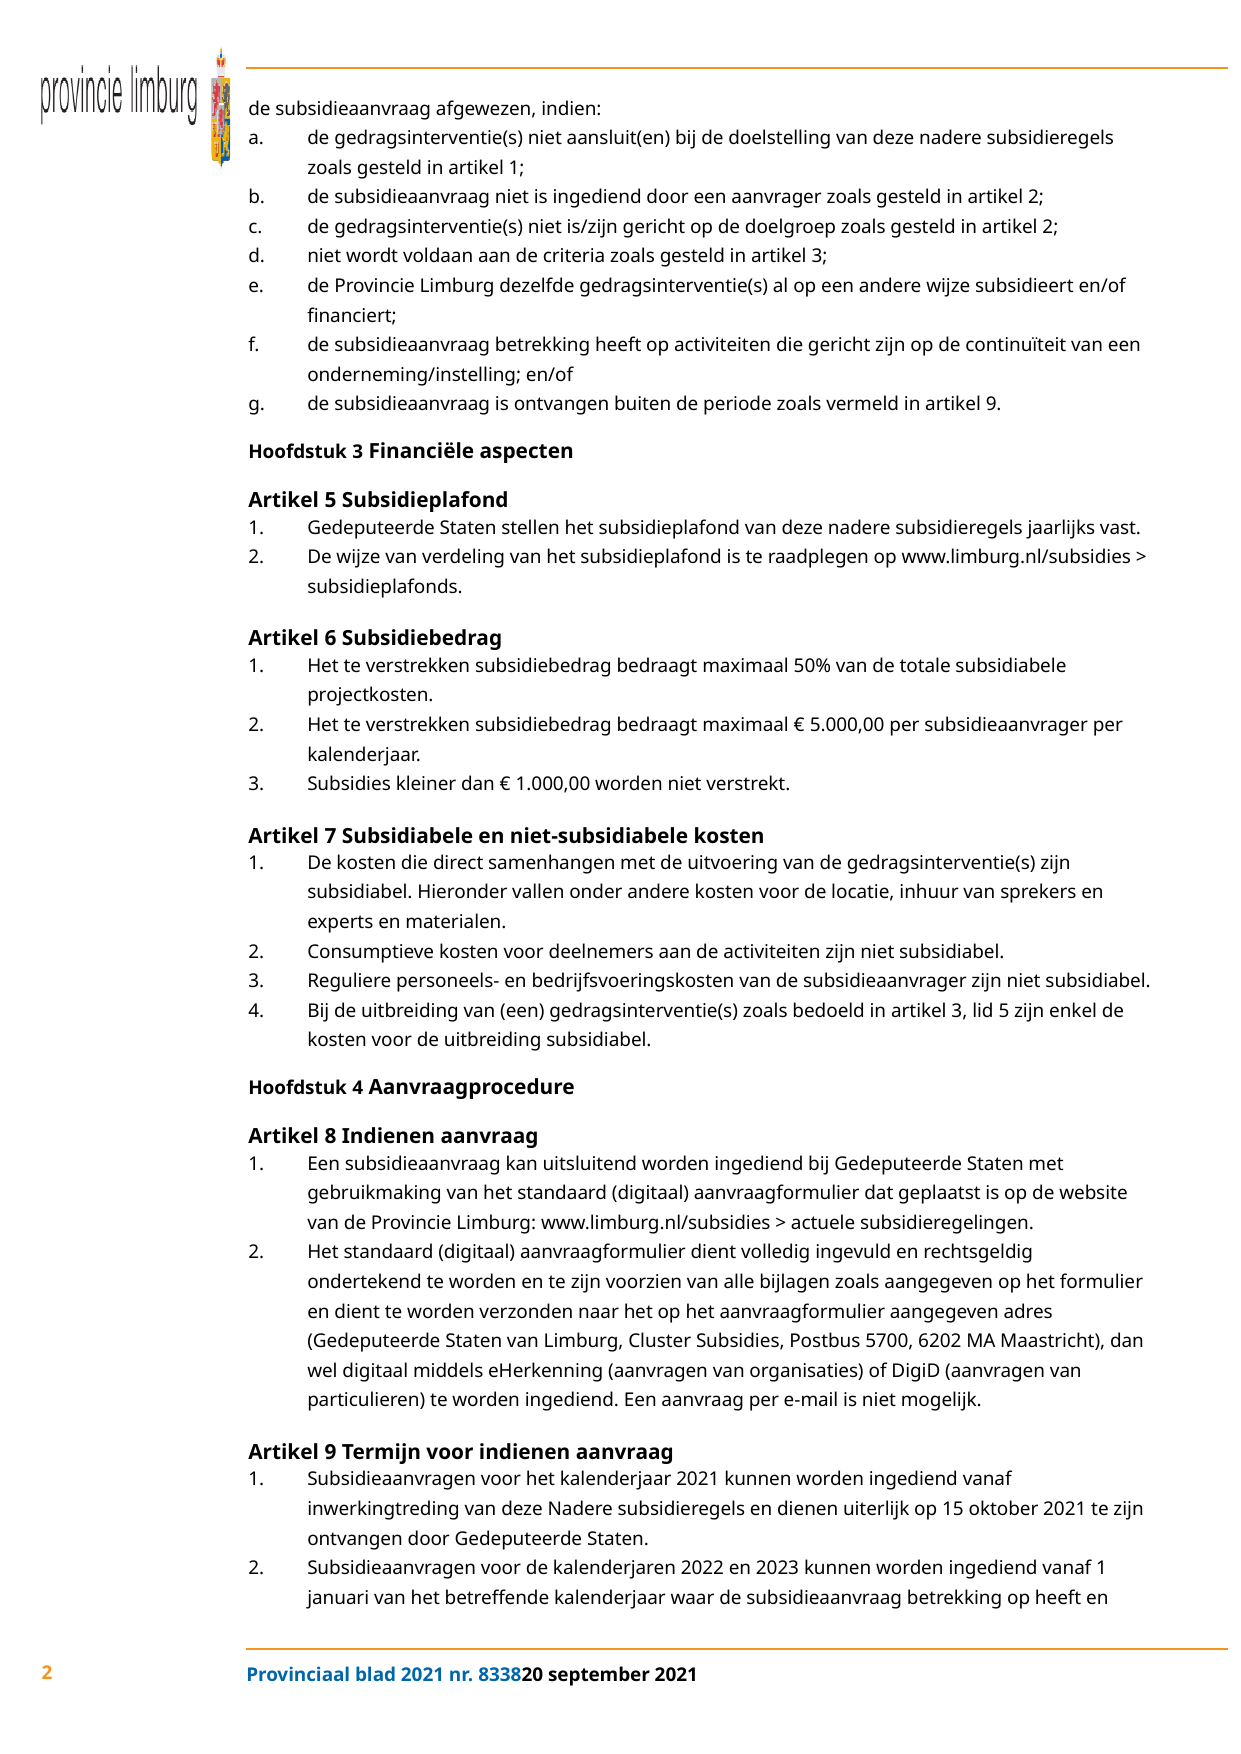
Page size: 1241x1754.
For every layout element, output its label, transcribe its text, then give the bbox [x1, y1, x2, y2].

text Artikel 6 Subsidiebedrag [248, 623, 1152, 652]
text de subsidieaanvraag afgewezen, indien: [248, 95, 1152, 121]
list Een subsidieaanvraag kan uitsluitend worden ingediend bij Gedeputeerde Staten met gebruikmaking van het standaard (digitaal) aanvraagformulier dat geplaatst is op de website van de Provincie Limburg: www.limburg.nl/subsidies > actuele subsidieregelingen. [248, 1150, 1152, 1235]
list Het te verstrekken subsidiebedrag bedraagt maximaal 50% van de totale subsidiabele projectkosten. [248, 652, 1152, 707]
text Artikel 5 Subsidieplafond [248, 486, 1152, 514]
list De wijze van verdeling van het subsidieplafond is te raadplegen op www.limburg.nl/subsidies > subsidieplafonds. [248, 543, 1152, 599]
list Subsidieaanvragen voor de kalenderjaren 2022 en 2023 kunnen worden ingediend vanaf 1 januari van het betreffende kalenderjaar waar de subsidieaanvraag betrekking op heeft en [248, 1554, 1152, 1609]
list de gedragsinterventie(s) niet is/zijn gericht op de doelgroep zoals gesteld in artikel 2; [248, 213, 1152, 239]
list Het te verstrekken subsidiebedrag bedraagt maximaal € 5.000,00 per subsidieaanvrager per kalenderjaar. [248, 711, 1152, 766]
text Hoofdstuk 3 Financiële aspecten [248, 436, 1152, 465]
list Consumptieve kosten voor deelnemers aan de activiteiten zijn niet subsidiabel. [248, 938, 1152, 964]
text Hoofdstuk 4 Aanvraagprocedure [248, 1072, 1152, 1101]
list niet wordt voldaan aan de criteria zoals gesteld in artikel 3; [248, 243, 1152, 268]
picture [41, 47, 231, 172]
list Gedeputeerde Staten stellen het subsidieplafond van deze nadere subsidieregels jaarlijks vast. [248, 514, 1152, 540]
list de subsidieaanvraag niet is ingediend door een aanvrager zoals gesteld in artikel 2; [248, 183, 1152, 209]
text Artikel 8 Indienen aanvraag [248, 1122, 1152, 1150]
list de Provincie Limburg dezelfde gedragsinterventie(s) al op een andere wijze subsidieert en/of financiert; [248, 272, 1152, 328]
list Reguliere personeels- en bedrijfsvoeringskosten van de subsidieaanvrager zijn niet subsidiabel. [248, 967, 1152, 993]
list Bij de uitbreiding van (een) gedragsinterventie(s) zoals bedoeld in artikel 3, lid 5 zijn enkel de kosten voor de uitbreiding subsidiabel. [248, 997, 1152, 1052]
list de gedragsinterventie(s) niet aansluit(en) bij de doelstelling van deze nadere subsidieregels zoals gesteld in artikel 1; [248, 124, 1152, 180]
list de subsidieaanvraag betrekking heeft op activiteiten die gericht zijn op de continuïteit van een onderneming/instelling; en/of [248, 331, 1152, 387]
text Artikel 7 Subsidiabele en niet-subsidiabele kosten [248, 821, 1152, 849]
list Subsidies kleiner dan € 1.000,00 worden niet verstrekt. [248, 770, 1152, 796]
list De kosten die direct samenhangen met de uitvoering van de gedragsinterventie(s) zijn subsidiabel. Hieronder vallen onder andere kosten voor de locatie, inhuur van sprekers en experts en materialen. [248, 849, 1152, 934]
list de subsidieaanvraag is ontvangen buiten de periode zoals vermeld in artikel 9. [248, 391, 1152, 416]
list Het standaard (digitaal) aanvraagformulier dient volledig ingevuld en rechtsgeldig ondertekend te worden en te zijn voorzien van alle bijlagen zoals aangegeven op het formulier en dient te worden verzonden naar het op het aanvraagformulier aangegeven adres (Gedeputeerde Staten van Limburg, Cluster Subsidies, Postbus 5700, 6202 MA Maastricht), dan wel digitaal middels eHerkenning (aanvragen van organisaties) of DigiD (aanvragen van particulieren) te worden ingediend. Een aanvraag per e-mail is niet mogelijk. [248, 1239, 1152, 1412]
list Subsidieaanvragen voor het kalenderjaar 2021 kunnen worden ingediend vanaf inwerkingtreding van deze Nadere subsidieregels en dienen uiterlijk op 15 oktober 2021 te zijn ontvangen door Gedeputeerde Staten. [248, 1466, 1152, 1550]
text Artikel 9 Termijn voor indienen aanvraag [248, 1437, 1152, 1466]
